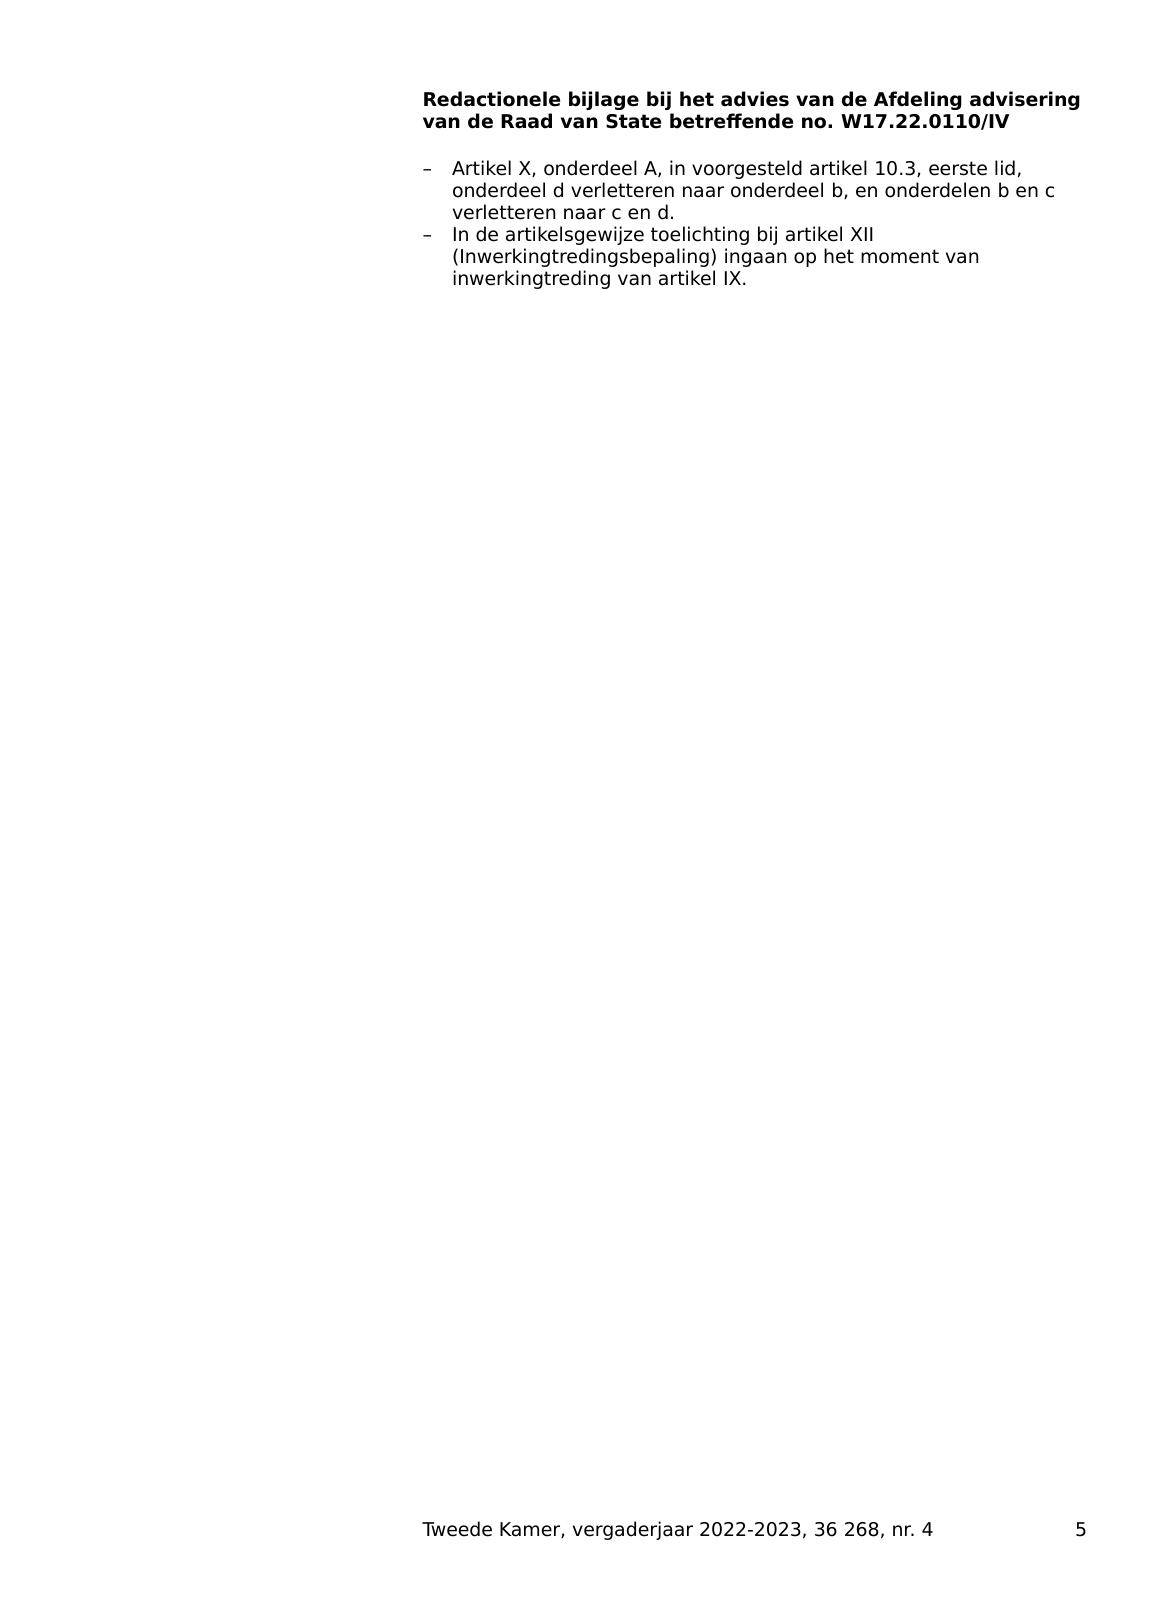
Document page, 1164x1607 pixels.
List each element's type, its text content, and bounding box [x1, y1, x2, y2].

text – Artikel X, onderdeel A, in voorgesteld artikel 10.3, eerste lid, onderdeel d verletteren naar onderdeel b, en onderdelen b en c verletteren naar c en d. [422, 158, 1087, 224]
text – In de artikelsgewijze toelichting bij artikel XII (Inwerkingtredingsbepaling) ingaan op het moment van inwerkingtreding van artikel IX. [422, 224, 1087, 290]
subtitle Redactionele bijlage bij het advies van de Afdeling advisering van de Raad van State betreffende no. W17.22.0110/IV [77, 89, 1087, 133]
